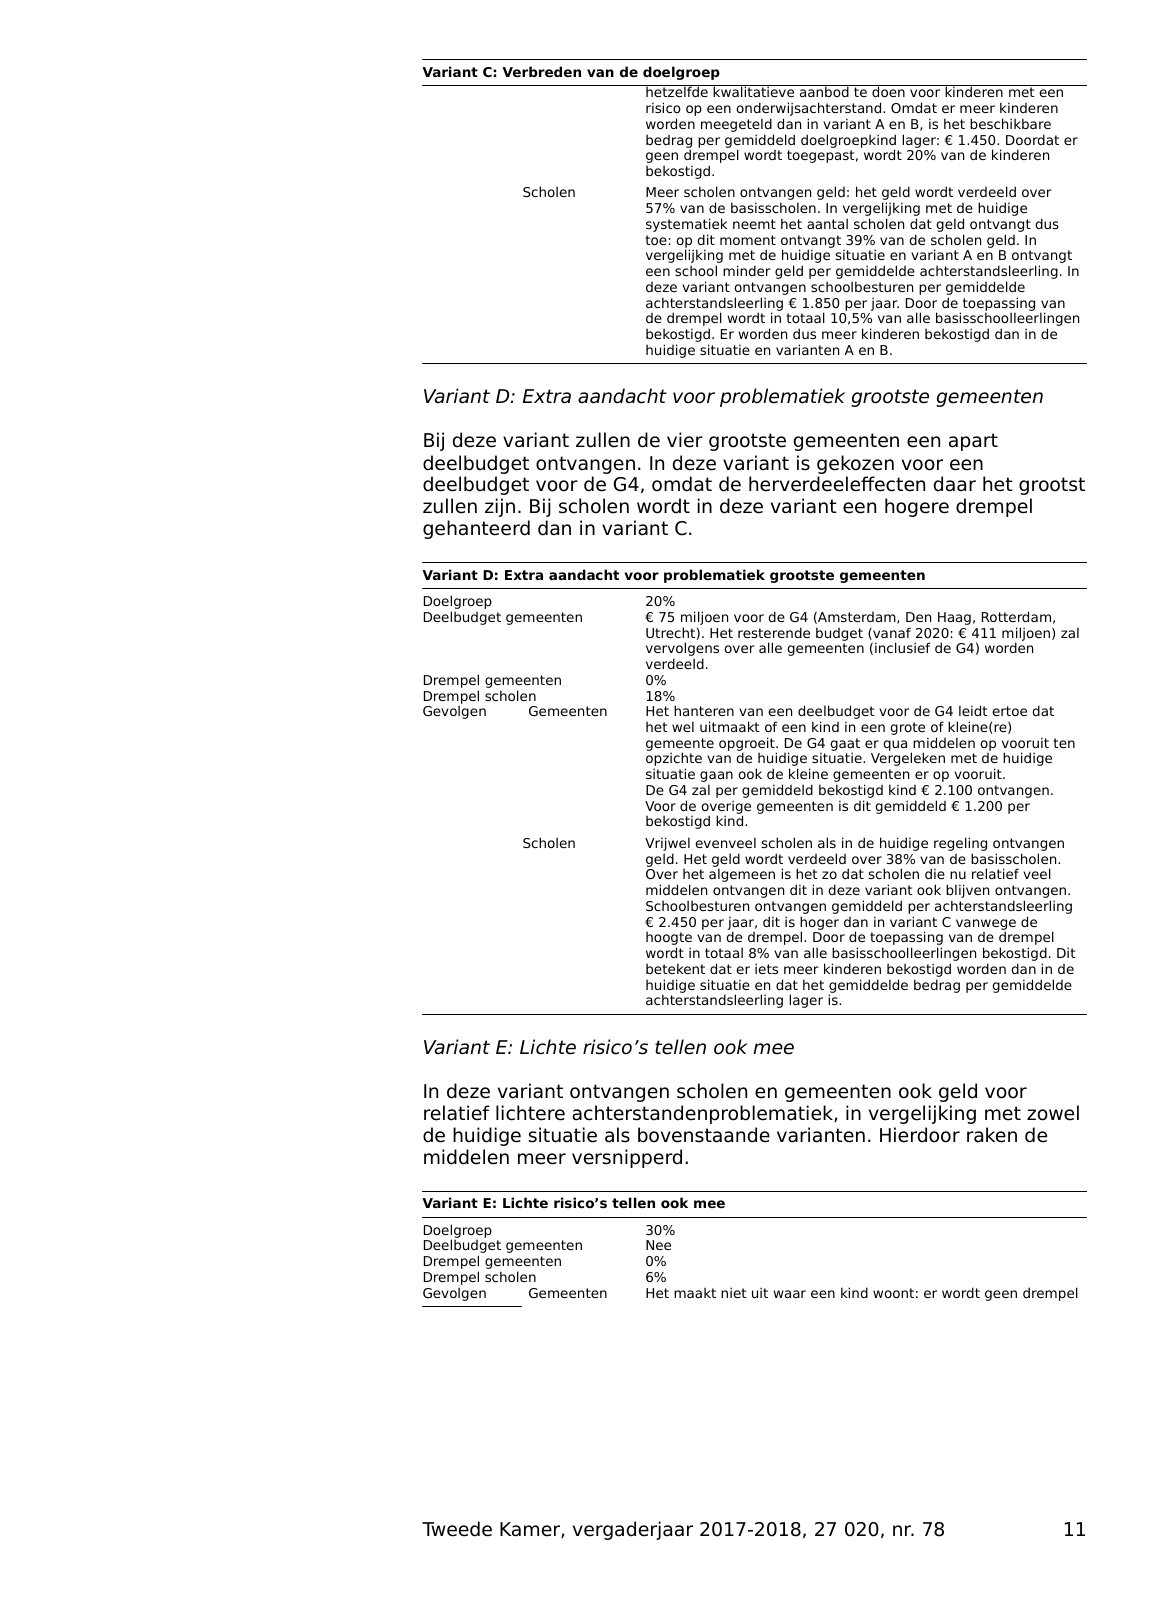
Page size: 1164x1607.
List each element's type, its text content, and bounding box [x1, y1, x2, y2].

table_cell Gevolgen [422, 1285, 522, 1306]
table_cell Deelbudget gemeenten [422, 610, 639, 673]
table_cell Drempel scholen [422, 689, 639, 704]
subtitle Variant E: Lichte risico’s tellen ook mee [422, 1037, 1087, 1059]
subtitle Variant D: Extra aandacht voor problematiek grootste gemeenten [422, 386, 1087, 408]
table_cell hetzelfde kwalitatieve aanbod te doen voor kinderen met een risico op een onderwijsachterstand. Omdat er meer kinderen worden meegeteld dan in variant A en B, is het beschikbare bedrag per gemiddeld doelgroepkind lager: € 1.450. Doordat er geen drempel wordt toegepast, wordt 20% van de kinderen bekostigd. [639, 86, 1087, 184]
table_cell Drempel gemeenten [422, 1254, 639, 1270]
table_cell Gemeenten [522, 1285, 639, 1306]
table_cell Doelgroep [422, 589, 639, 610]
table_cell Gevolgen [422, 704, 522, 1013]
table_cell 30% [639, 1218, 1087, 1238]
table_cell Deelbudget gemeenten [422, 1238, 639, 1254]
table_cell 6% [639, 1270, 1087, 1285]
table_cell € 75 miljoen voor de G4 (Amsterdam, Den Haag, Rotterdam, Utrecht). Het resterende budget (vanaf 2020: € 411 miljoen) zal vervolgens over alle gemeenten (inclusief de G4) worden verdeeld. [639, 610, 1087, 673]
table_cell Scholen [522, 184, 639, 363]
table_cell Scholen [522, 835, 639, 1013]
table_cell 20% [639, 589, 1087, 610]
table_header Variant C: Verbreden van de doelgroep [422, 60, 1087, 85]
table_cell Het hanteren van een deelbudget voor de G4 leidt ertoe dat het wel uitmaakt of een kind in een grote of kleine(re) gemeente opgroeit. De G4 gaat er qua middelen op vooruit ten opzichte van de huidige situatie. Vergeleken met de huidige situatie gaan ook de kleine gemeenten er op vooruit. De G4 zal per gemiddeld bekostigd kind € 2.100 ontvangen. Voor de overige gemeenten is dit gemiddeld € 1.200 per bekostigd kind. [639, 704, 1087, 835]
table_cell [422, 86, 522, 363]
table_header Variant D: Extra aandacht voor problematiek grootste gemeenten [422, 563, 1087, 588]
table_cell Het maakt niet uit waar een kind woont: er wordt geen drempel [639, 1285, 1087, 1306]
table_cell Nee [639, 1238, 1087, 1254]
table_cell Drempel scholen [422, 1270, 639, 1285]
table_cell Drempel gemeenten [422, 673, 639, 688]
table_cell Vrijwel evenveel scholen als in de huidige regeling ontvangen geld. Het geld wordt verdeeld over 38% van de basisscholen. Over het algemeen is het zo dat scholen die nu relatief veel middelen ontvangen dit in deze variant ook blijven ontvangen. Schoolbesturen ontvangen gemiddeld per achterstandsleerling € 2.450 per jaar, dit is hoger dan in variant C vanwege de hoogte van de drempel. Door de toepassing van de drempel wordt in totaal 8% van alle basisschoolleerlingen bekostigd. Dit betekent dat er iets meer kinderen bekostigd worden dan in de huidige situatie en dat het gemiddelde bedrag per gemiddelde achterstandsleerling lager is. [639, 835, 1087, 1013]
text In deze variant ontvangen scholen en gemeenten ook geld voor relatief lichtere achterstandenproblematiek, in vergelijking met zowel de huidige situatie als bovenstaande varianten. Hierdoor raken de middelen meer versnipperd. [422, 1081, 1087, 1169]
table_cell 18% [639, 689, 1087, 704]
table_cell 0% [639, 1254, 1087, 1270]
table_header Variant E: Lichte risico’s tellen ook mee [422, 1192, 1087, 1217]
table_cell 0% [639, 673, 1087, 688]
table_cell Gemeenten [522, 704, 639, 835]
text Bij deze variant zullen de vier grootste gemeenten een apart deelbudget ontvangen. In deze variant is gekozen voor een deelbudget voor de G4, omdat de herverdeeleffecten daar het grootst zullen zijn. Bij scholen wordt in deze variant een hogere drempel gehanteerd dan in variant C. [422, 430, 1087, 540]
table_cell [522, 86, 639, 184]
table_cell Meer scholen ontvangen geld: het geld wordt verdeeld over 57% van de basisscholen. In vergelijking met de huidige systematiek neemt het aantal scholen dat geld ontvangt dus toe: op dit moment ontvangt 39% van de scholen geld. In vergelijking met de huidige situatie en variant A en B ontvangt een school minder geld per gemiddelde achterstandsleerling. In deze variant ontvangen schoolbesturen per gemiddelde achterstandsleerling € 1.850 per jaar. Door de toepassing van de drempel wordt in totaal 10,5% van alle basisschoolleerlingen bekostigd. Er worden dus meer kinderen bekostigd dan in de huidige situatie en varianten A en B. [639, 184, 1087, 363]
table_cell Doelgroep [422, 1218, 639, 1238]
